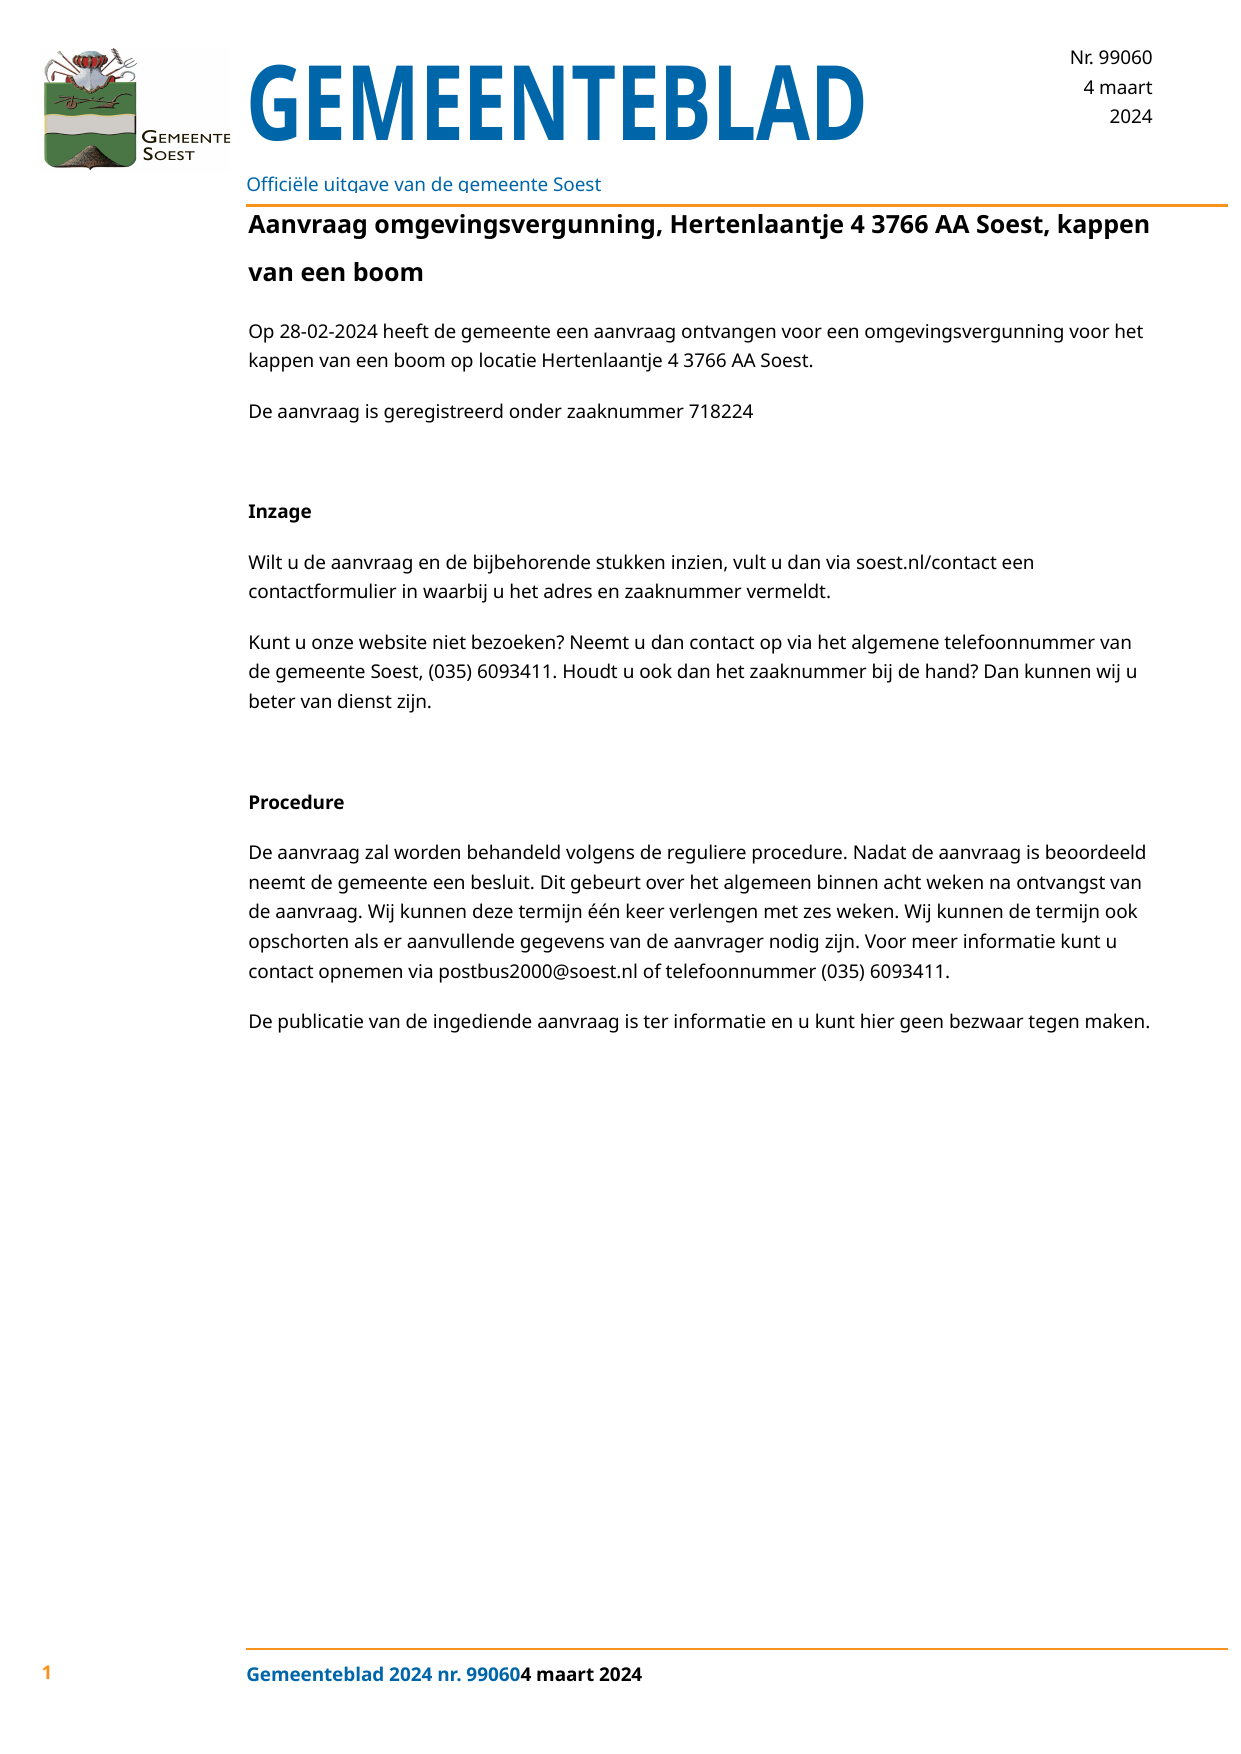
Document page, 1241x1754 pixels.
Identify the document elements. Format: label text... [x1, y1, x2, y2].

text De aanvraag is geregistreerd onder zaaknummer 718224 [248, 398, 1152, 424]
text Inzage [248, 499, 1152, 524]
text Kunt u onze website niet bezoeken? Neemt u dan contact op via het algemene telefoonnummer van de gemeente Soest, (035) 6093411. Houdt u ook dan het zaaknummer bij de hand? Dan kunnen wij u beter van dienst zijn. [248, 629, 1152, 714]
picture [41, 47, 231, 172]
text Wilt u de aanvraag en de bijbehorende stukken inzien, vult u dan via soest.nl/contact een contactformulier in waarbij u het adres en zaaknummer vermeldt. [248, 549, 1152, 604]
text Aanvraag omgevingsvergunning, Hertenlaantje 4 3766 AA Soest, kappen van een boom [248, 207, 1152, 288]
text Procedure [248, 789, 1152, 815]
text Op 28-02-2024 heeft de gemeente een aanvraag ontvangen voor een omgevingsvergunning voor het kappen van een boom op locatie Hertenlaantje 4 3766 AA Soest. [248, 318, 1152, 373]
text De aanvraag zal worden behandeld volgens de reguliere procedure. Nadat de aanvraag is beoordeeld neemt de gemeente een besluit. Dit gebeurt over het algemeen binnen acht weken na ontvangst van de aanvraag. Wij kunnen deze termijn één keer verlengen met zes weken. Wij kunnen de termijn ook opschorten als er aanvullende gegevens van de aanvrager nodig zijn. Voor meer informatie kunt u contact opnemen via postbus2000@soest.nl of telefoonnummer (035) 6093411. [248, 839, 1152, 984]
text De publicatie van de ingediende aanvraag is ter informatie en u kunt hier geen bezwaar tegen maken. [248, 1008, 1152, 1034]
